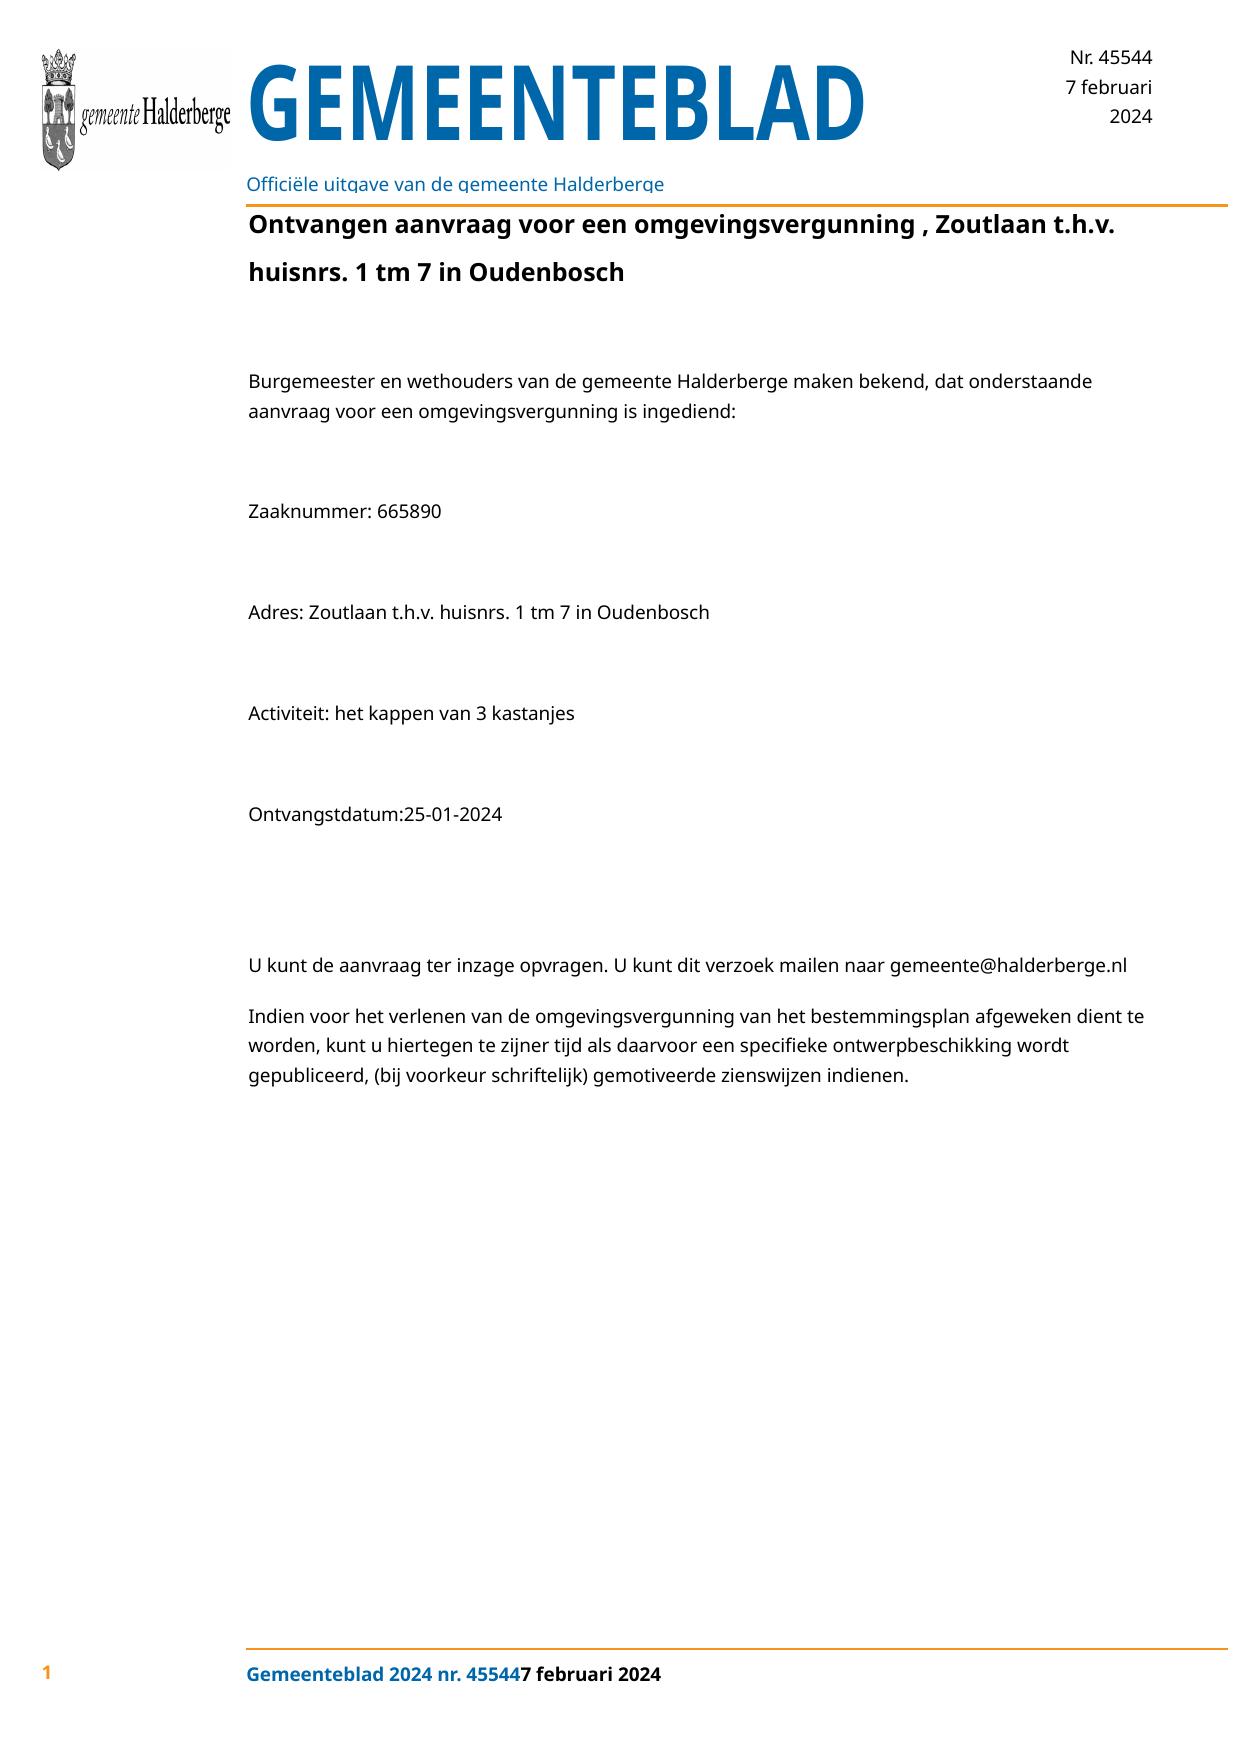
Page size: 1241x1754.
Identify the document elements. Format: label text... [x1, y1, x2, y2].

text Ontvangen aanvraag voor een omgevingsvergunning , Zoutlaan t.h.v. huisnrs. 1 tm 7 in Oudenbosch [248, 207, 1152, 288]
text Activiteit: het kappen van 3 kastanjes [248, 700, 1152, 726]
text Zaaknummer: 665890 [248, 499, 1152, 524]
text U kunt de aanvraag ter inzage opvragen. U kunt dit verzoek mailen naar gemeente@halderberge.nl [248, 952, 1152, 978]
text Ontvangstdatum:25-01-2024 [248, 801, 1152, 827]
text Indien voor het verlenen van de omgevingsvergunning van het bestemmingsplan afgeweken dient te worden, kunt u hiertegen te zijner tijd als daarvoor een specifieke ontwerpbeschikking wordt gepubliceerd, (bij voorkeur schriftelijk) gemotiveerde zienswijzen indienen. [248, 1003, 1152, 1088]
text Adres: Zoutlaan t.h.v. huisnrs. 1 tm 7 in Oudenbosch [248, 599, 1152, 625]
text Burgemeester en wethouders van de gemeente Halderberge maken bekend, dat onderstaande aanvraag voor een omgevingsvergunning is ingediend: [248, 368, 1152, 424]
picture [41, 47, 231, 172]
